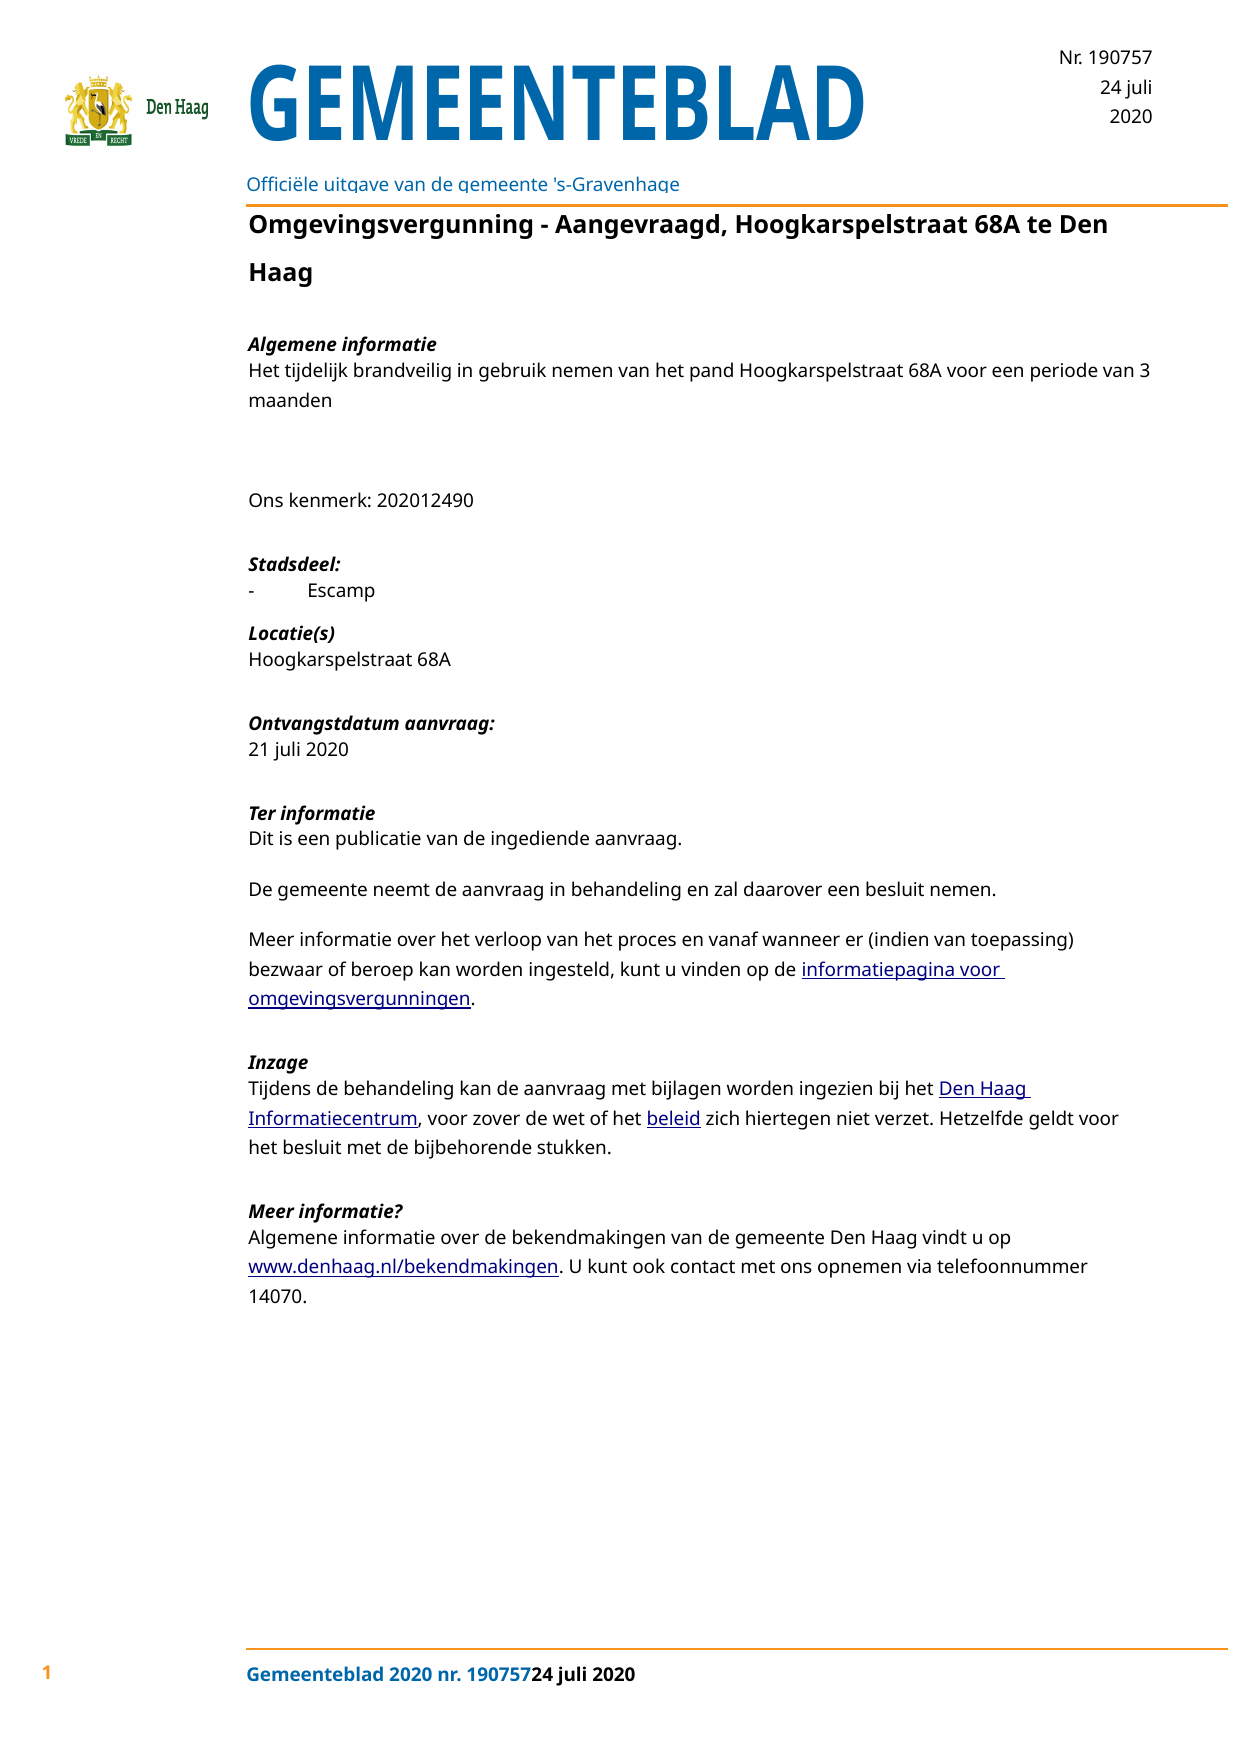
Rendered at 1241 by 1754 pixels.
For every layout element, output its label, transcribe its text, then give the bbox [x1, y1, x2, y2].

picture [41, 47, 231, 172]
text Hoogkarspelstraat 68A [248, 646, 1152, 672]
text Dit is een publicatie van de ingediende aanvraag. [248, 826, 1152, 851]
text De gemeente neemt de aanvraag in behandeling en zal daarover een besluit nemen. [248, 876, 1152, 902]
text Omgevingsvergunning - Aangevraagd, Hoogkarspelstraat 68A te Den Haag [248, 207, 1152, 288]
text Algemene informatie [248, 331, 1152, 357]
text Het tijdelijk brandveilig in gebruik nemen van het pand Hoogkarspelstraat 68A voor een periode van 3 maanden [248, 357, 1152, 412]
text Locatie(s) [248, 620, 1152, 646]
text 21 juli 2020 [248, 736, 1152, 762]
text Tijdens de behandeling kan de aanvraag met bijlagen worden ingezien bij het Den Haag Informatiecentrum, voor zover de wet of het beleid zich hiertegen niet verzet. Hetzelfde geldt voor het besluit met de bijbehorende stukken. [248, 1075, 1152, 1160]
text Ons kenmerk: 202012490 [248, 488, 1152, 513]
text Meer informatie over het verloop van het proces en vanaf wanneer er (indien van toepassing) bezwaar of beroep kan worden ingesteld, kunt u vinden op de informatiepagina voor omgevingsvergunningen. [248, 926, 1152, 1011]
text Inzage [248, 1049, 1152, 1075]
text Meer informatie? [248, 1198, 1152, 1224]
list Escamp [248, 577, 1152, 603]
text Stadsdeel: [248, 552, 1152, 577]
text Algemene informatie over de bekendmakingen van de gemeente Den Haag vindt u op www.denhaag.nl/bekendmakingen. U kunt ook contact met ons opnemen via telefoonnummer 14070. [248, 1224, 1152, 1309]
text Ontvangstdatum aanvraag: [248, 710, 1152, 736]
text Ter informatie [248, 800, 1152, 826]
